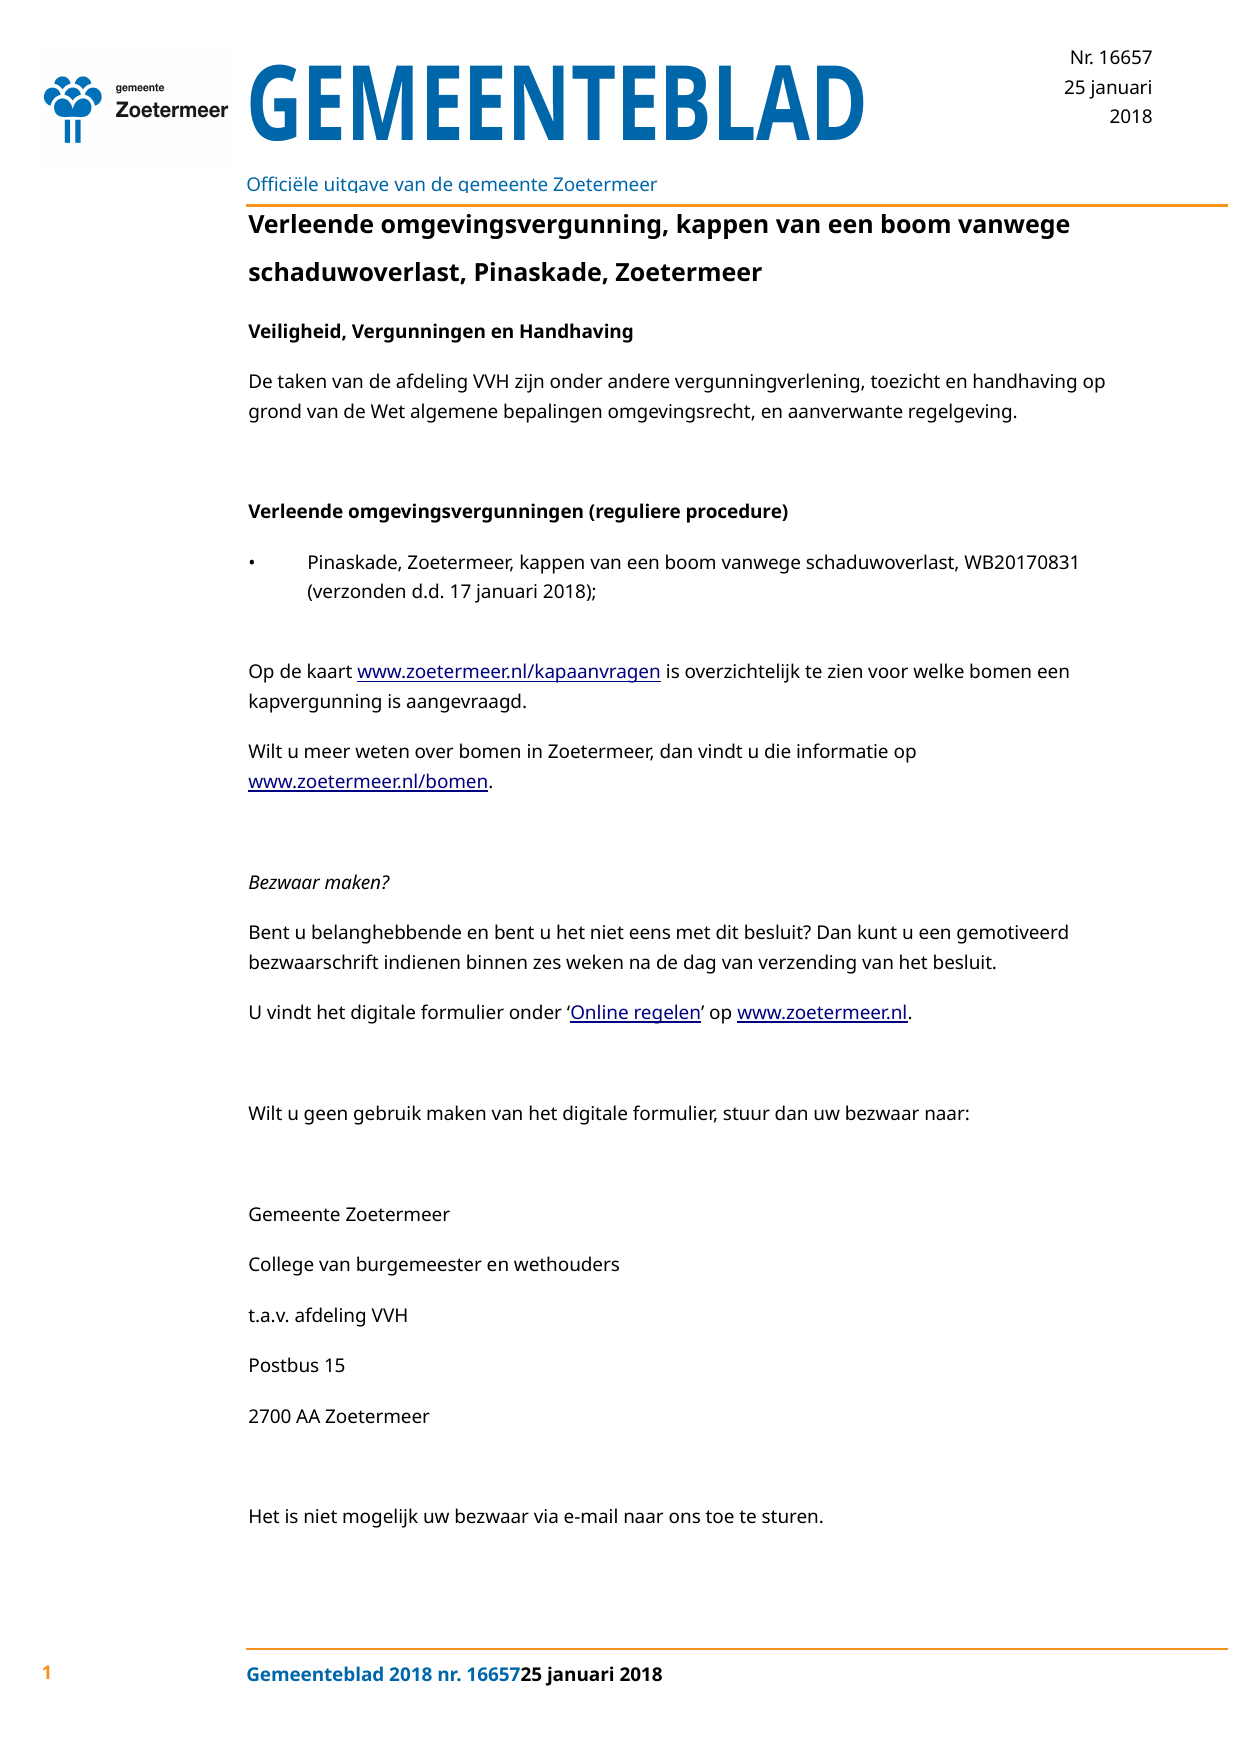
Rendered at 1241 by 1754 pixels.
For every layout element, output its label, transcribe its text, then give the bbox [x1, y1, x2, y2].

text Bezwaar maken? [248, 869, 1152, 895]
text Verleende omgevingsvergunningen (reguliere procedure) [248, 499, 1152, 524]
text Op de kaart www.zoetermeer.nl/kapaanvragen is overzichtelijk te zien voor welke bomen een kapvergunning is aangevraagd. [248, 659, 1152, 714]
list Pinaskade, Zoetermeer, kappen van een boom vanwege schaduwoverlast, WB20170831 (verzonden d.d. 17 januari 2018); [248, 549, 1152, 604]
text Bent u belanghebbende en bent u het niet eens met dit besluit? Dan kunt u een gemotiveerd bezwaarschrift indienen binnen zes weken na de dag van verzending van het besluit. [248, 919, 1152, 975]
picture [41, 47, 231, 172]
text De taken van de afdeling VVH zijn onder andere vergunningverlening, toezicht en handhaving op grond van de Wet algemene bepalingen omgevingsrecht, en aanverwante regelgeving. [248, 368, 1152, 424]
text Het is niet mogelijk uw bezwaar via e-mail naar ons toe te sturen. [248, 1504, 1152, 1529]
text U vindt het digitale formulier onder ‘Online regelen’ op www.zoetermeer.nl. [248, 999, 1152, 1025]
text Verleende omgevingsvergunning, kappen van een boom vanwege schaduwoverlast, Pinaskade, Zoetermeer [248, 207, 1152, 288]
text Postbus 15 [248, 1352, 1152, 1378]
text College van burgemeester en wethouders [248, 1252, 1152, 1277]
text Veiligheid, Vergunningen en Handhaving [248, 318, 1152, 344]
text Wilt u geen gebruik maken van het digitale formulier, stuur dan uw bezwaar naar: [248, 1100, 1152, 1126]
text t.a.v. afdeling VVH [248, 1302, 1152, 1328]
text Wilt u meer weten over bomen in Zoetermeer, dan vindt u die informatie op www.zoetermeer.nl/bomen. [248, 739, 1152, 794]
text Gemeente Zoetermeer [248, 1201, 1152, 1227]
text 2700 AA Zoetermeer [248, 1403, 1152, 1429]
